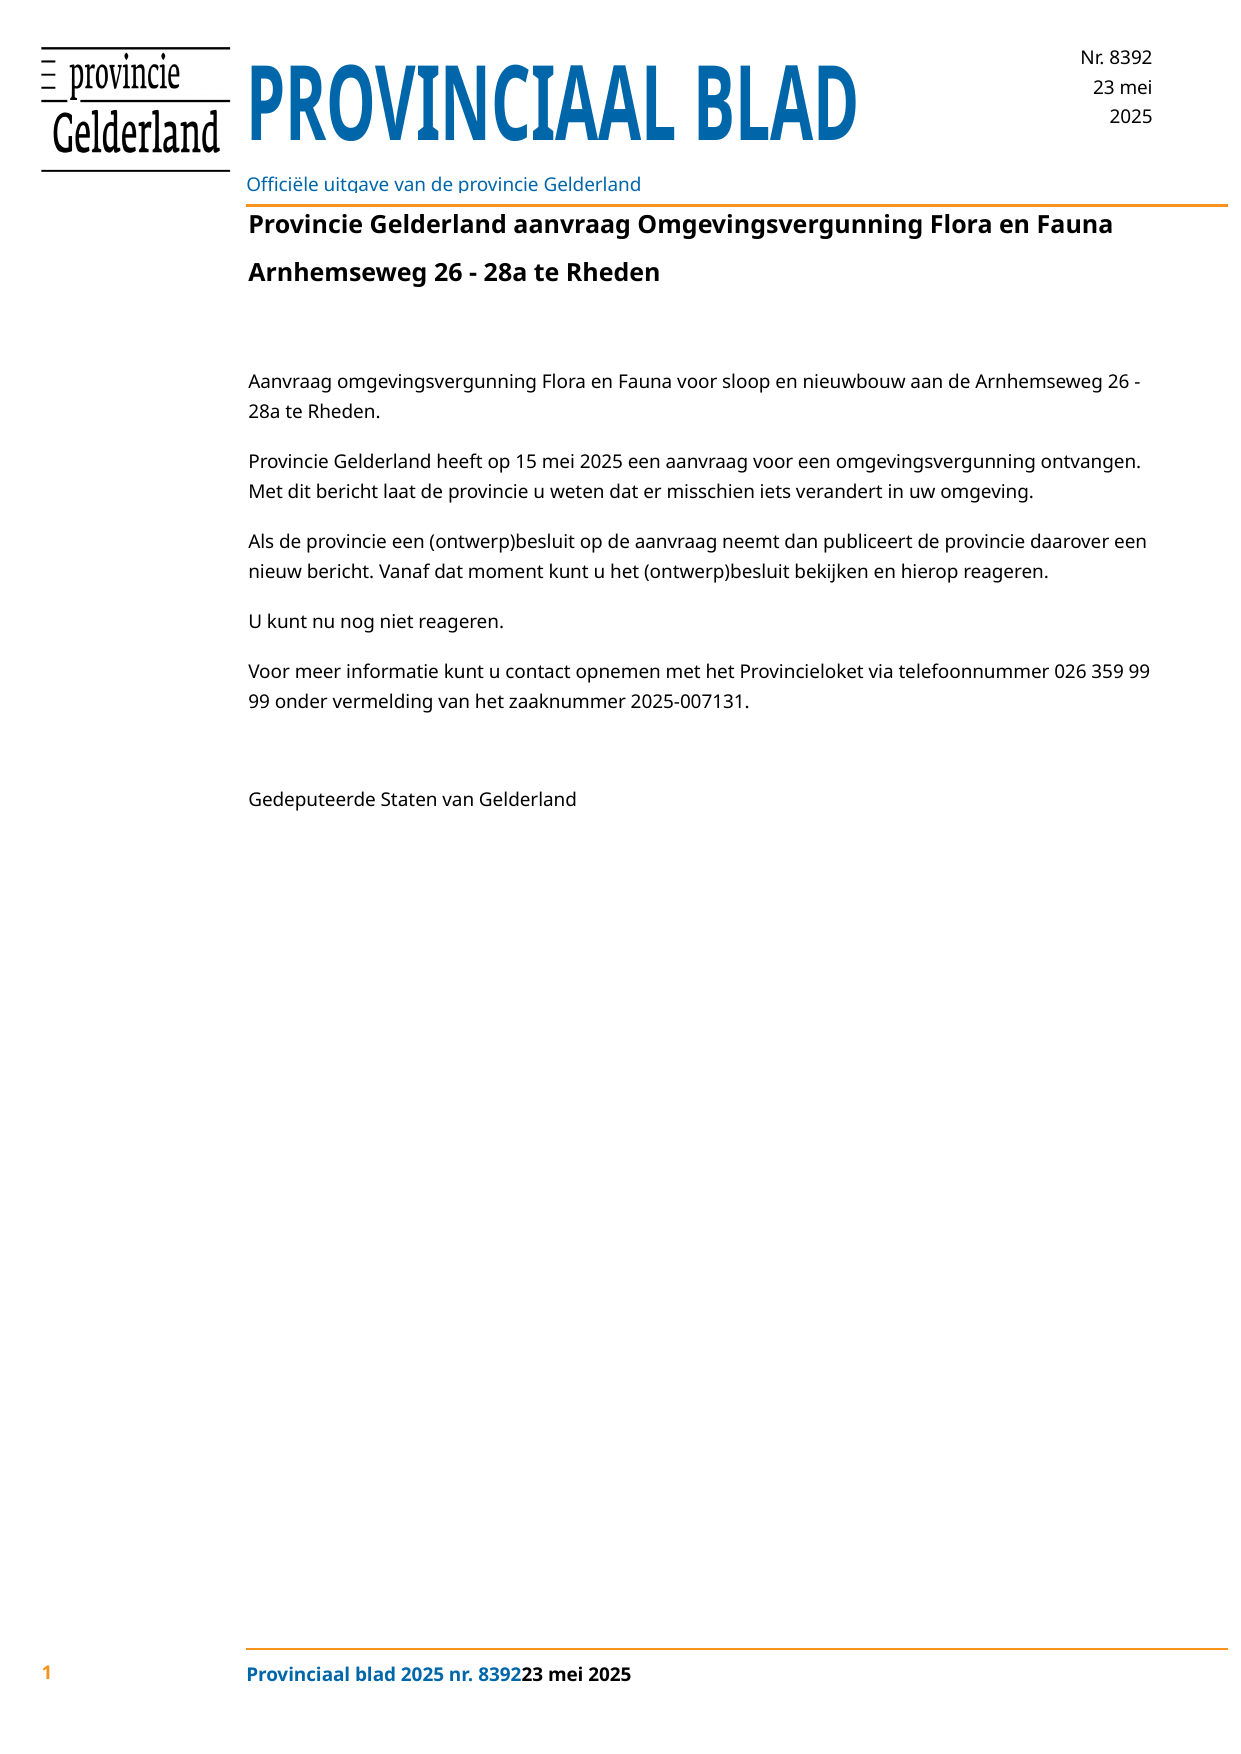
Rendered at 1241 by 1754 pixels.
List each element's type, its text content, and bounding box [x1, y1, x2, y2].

text U kunt nu nog niet reageren. [248, 608, 1152, 634]
picture [41, 47, 231, 172]
text Voor meer informatie kunt u contact opnemen met het Provincieloket via telefoonnummer 026 359 99 99 onder vermelding van het zaaknummer 2025-007131. [248, 659, 1152, 714]
text Als de provincie een (ontwerp)besluit op de aanvraag neemt dan publiceert de provincie daarover een nieuw bericht. Vanaf dat moment kunt u het (ontwerp)besluit bekijken en hierop reageren. [248, 528, 1152, 584]
text Aanvraag omgevingsvergunning Flora en Fauna voor sloop en nieuwbouw aan de Arnhemseweg 26 - 28a te Rheden. [248, 368, 1152, 424]
text Provincie Gelderland aanvraag Omgevingsvergunning Flora en Fauna Arnhemseweg 26 - 28a te Rheden [248, 207, 1152, 288]
text Provincie Gelderland heeft op 15 mei 2025 een aanvraag voor een omgevingsvergunning ontvangen. Met dit bericht laat de provincie u weten dat er misschien iets verandert in uw omgeving. [248, 448, 1152, 504]
text Gedeputeerde Staten van Gelderland [248, 787, 1152, 812]
